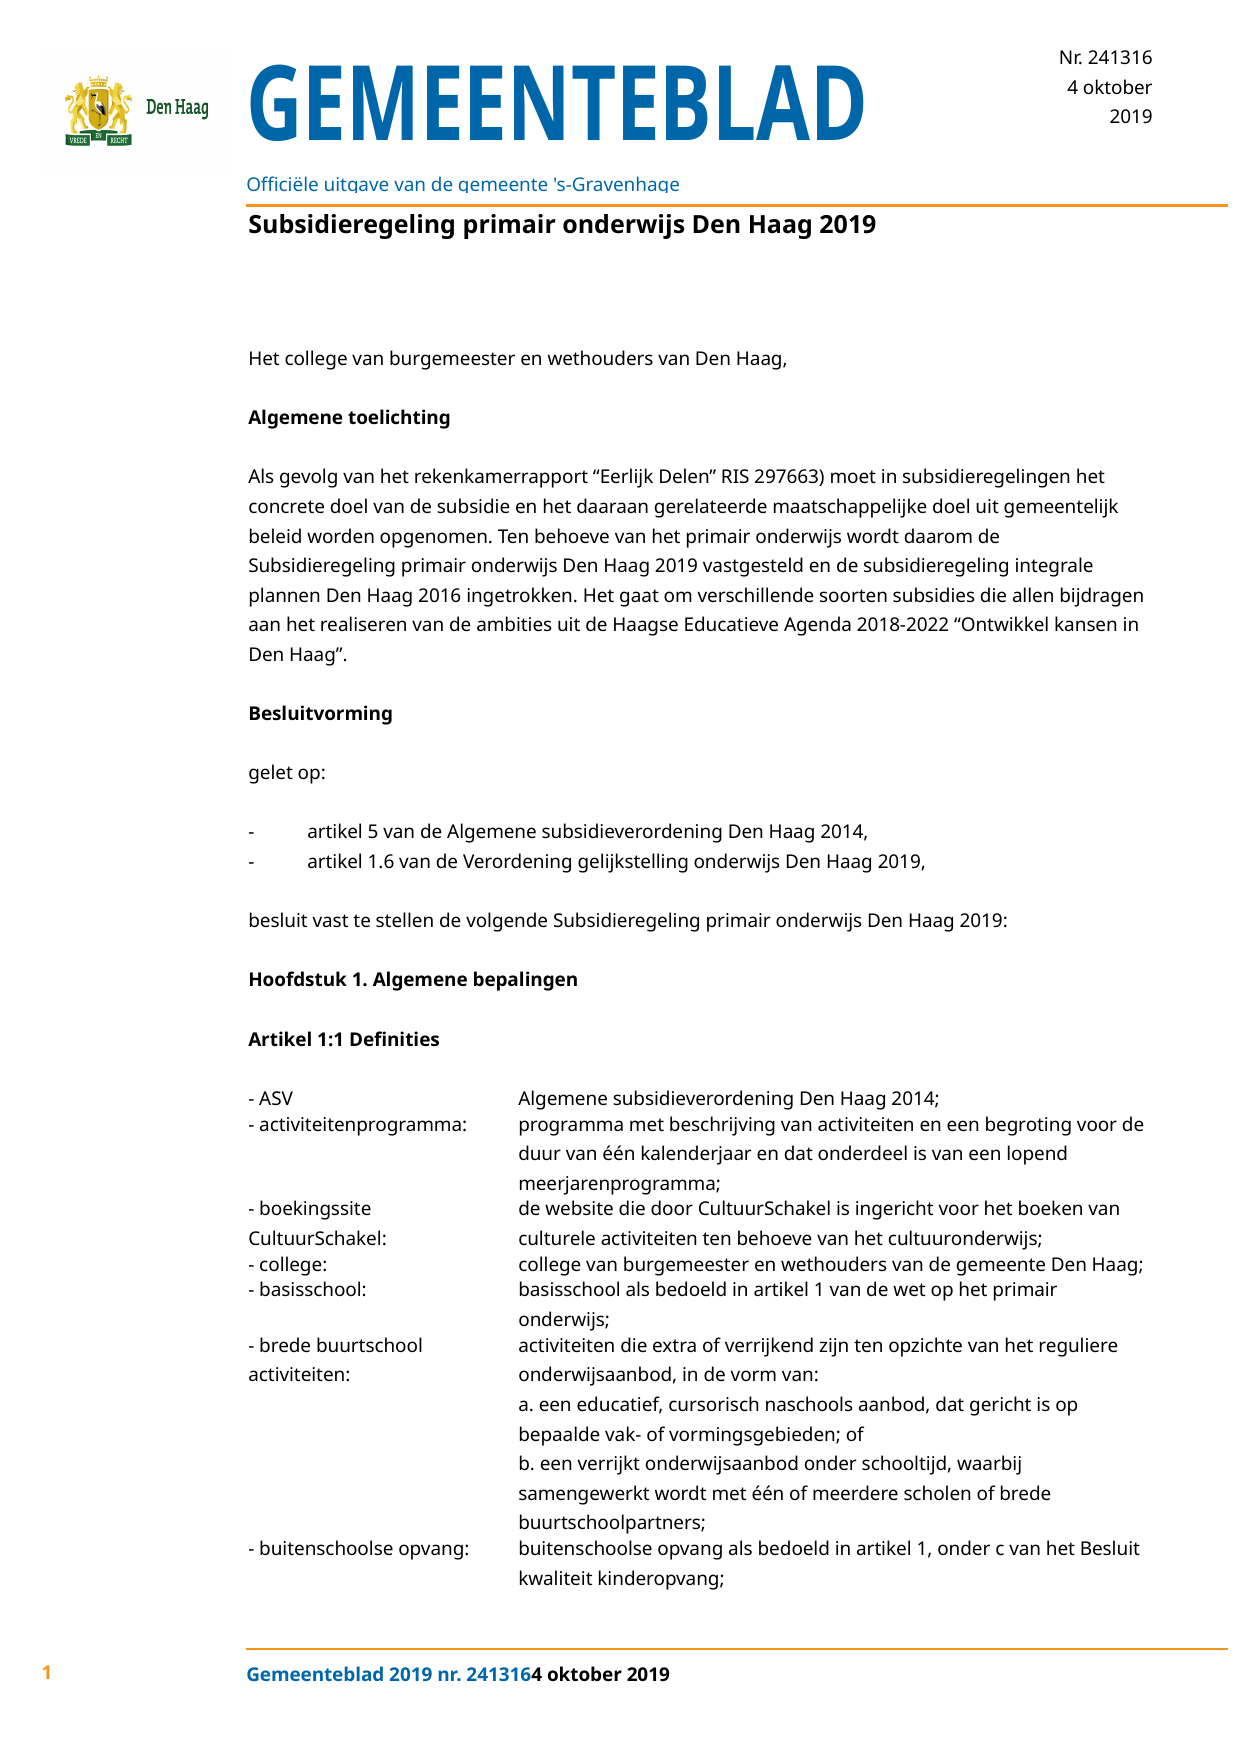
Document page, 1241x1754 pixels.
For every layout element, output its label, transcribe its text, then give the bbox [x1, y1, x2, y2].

text Algemene toelichting [248, 404, 1152, 430]
text Artikel 1:1 Definities [248, 1026, 1152, 1051]
table_cell - activiteitenprogramma: [248, 1111, 518, 1196]
picture [41, 47, 231, 172]
text besluit vast te stellen de volgende Subsidieregeling primair onderwijs Den Haag 2019: [248, 907, 1152, 933]
text Als gevolg van het rekenkamerrapport “Eerlijk Delen’’ RIS 297663) moet in subsidieregelingen het concrete doel van de subsidie en het daaraan gerelateerde maatschappelijke doel uit gemeentelijk beleid worden opgenomen. Ten behoeve van het primair onderwijs wordt daarom de Subsidieregeling primair onderwijs Den Haag 2019 vastgesteld en de subsidieregeling integrale plannen Den Haag 2016 ingetrokken. Het gaat om verschillende soorten subsidies die allen bijdragen aan het realiseren van de ambities uit de Haagse Educatieve Agenda 2018-2022 “Ontwikkel kansen in Den Haag”. [248, 464, 1152, 667]
table_cell - boekingssite CultuurSchakel: [248, 1196, 518, 1251]
table_cell - brede buurtschool activiteiten: [248, 1332, 518, 1535]
text Subsidieregeling primair onderwijs Den Haag 2019 [248, 207, 1152, 241]
text Hoofdstuk 1. Algemene bepalingen [248, 967, 1152, 992]
table_header Algemene subsidieverordening Den Haag 2014; [518, 1085, 1152, 1111]
list artikel 5 van de Algemene subsidieverordening Den Haag 2014, [248, 819, 1152, 844]
table_cell activiteiten die extra of verrijkend zijn ten opzichte van het reguliere onderwijsaanbod, in de vorm van: a. een educatief, cursorisch naschools aanbod, dat gericht is op bepaalde vak- of vormingsgebieden; of b. een verrijkt onderwijsaanbod onder schooltijd, waarbij samengewerkt wordt met één of meerdere scholen of brede buurtschoolpartners; [518, 1332, 1152, 1535]
table_cell de website die door CultuurSchakel is ingericht voor het boeken van culturele activiteiten ten behoeve van het cultuuronderwijs; [518, 1196, 1152, 1251]
table_cell college van burgemeester en wethouders van de gemeente Den Haag; [518, 1251, 1152, 1277]
table_cell - college: [248, 1251, 518, 1277]
table_cell buitenschoolse opvang als bedoeld in artikel 1, onder c van het Besluit kwaliteit kinderopvang; [518, 1535, 1152, 1591]
table_cell programma met beschrijving van activiteiten en een begroting voor de duur van één kalenderjaar en dat onderdeel is van een lopend meerjarenprogramma; [518, 1111, 1152, 1196]
table_cell - buitenschoolse opvang: [248, 1535, 518, 1591]
text Besluitvorming [248, 700, 1152, 726]
table_cell - basisschool: [248, 1277, 518, 1332]
text gelet op: [248, 759, 1152, 785]
text Het college van burgemeester en wethouders van Den Haag, [248, 345, 1152, 371]
table_cell basisschool als bedoeld in artikel 1 van de wet op het primair onderwijs; [518, 1277, 1152, 1332]
list artikel 1.6 van de Verordening gelijkstelling onderwijs Den Haag 2019, [248, 848, 1152, 874]
table_header - ASV [248, 1085, 518, 1111]
